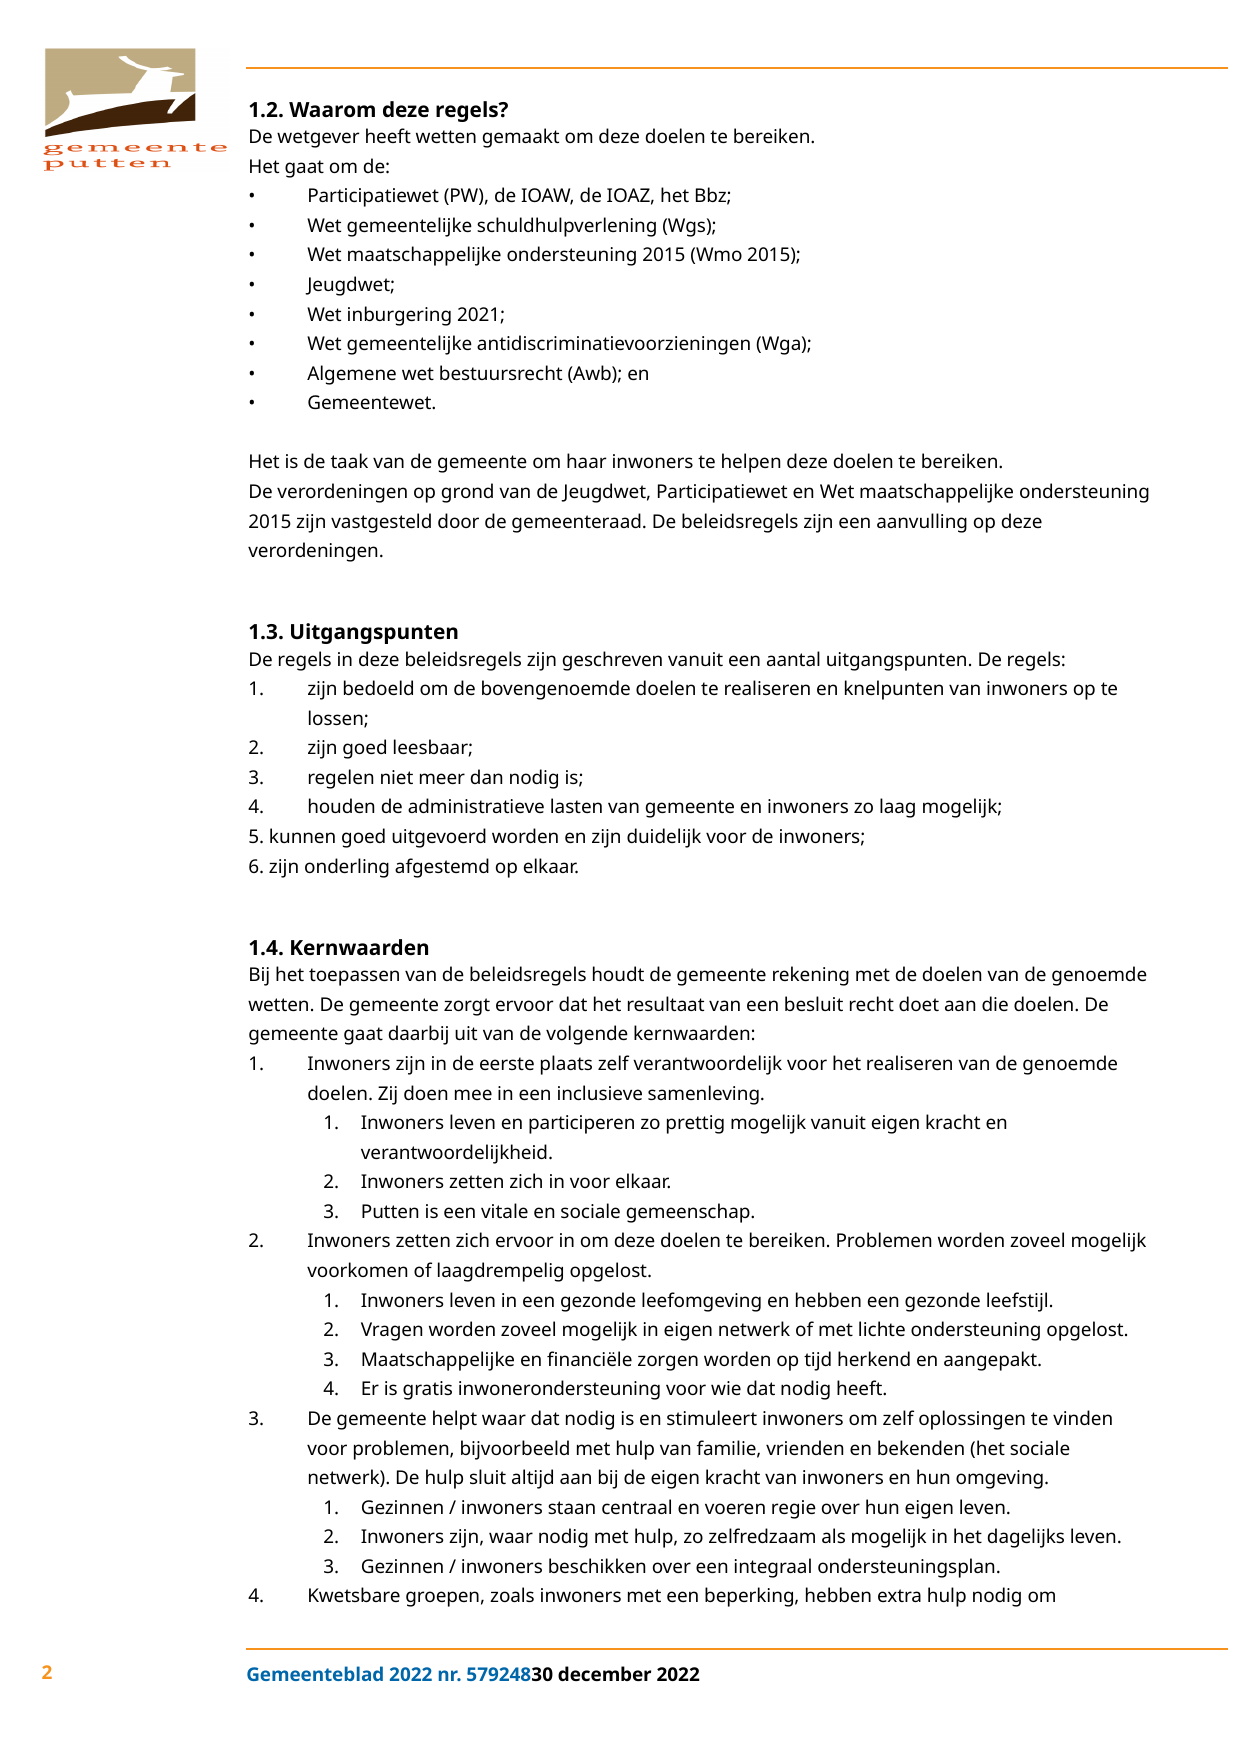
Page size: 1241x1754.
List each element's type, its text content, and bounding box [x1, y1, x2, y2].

list Wet gemeentelijke schuldhulpverlening (Wgs); [248, 212, 1152, 238]
text 6. zijn onderling afgestemd op elkaar. [248, 853, 1152, 879]
list Gezinnen / inwoners staan centraal en voeren regie over hun eigen leven. [323, 1494, 1152, 1519]
list Maatschappelijke en financiële zorgen worden op tijd herkend en aangepakt. [323, 1346, 1152, 1372]
list Wet inburgering 2021; [248, 301, 1152, 326]
text De regels in deze beleidsregels zijn geschreven vanuit een aantal uitgangspunten. De regels: [248, 646, 1152, 672]
list Putten is een vitale en sociale gemeenschap. [323, 1198, 1152, 1224]
list Wet maatschappelijke ondersteuning 2015 (Wmo 2015); [248, 242, 1152, 267]
list zijn bedoeld om de bovengenoemde doelen te realiseren en knelpunten van inwoners op te lossen; [248, 675, 1152, 731]
text Het is de taak van de gemeente om haar inwoners te helpen deze doelen te bereiken. [248, 449, 1152, 474]
text 1.4. Kernwaarden [248, 933, 1152, 961]
text 1.2. Waarom deze regels? [248, 95, 1152, 123]
list Gezinnen / inwoners beschikken over een integraal ondersteuningsplan. [323, 1553, 1152, 1579]
text Het gaat om de: [248, 153, 1152, 178]
list Inwoners zijn in de eerste plaats zelf verantwoordelijk voor het realiseren van de genoemde doelen. Zij doen mee in een inclusieve samenleving. [248, 1050, 1152, 1105]
list Kwetsbare groepen, zoals inwoners met een beperking, hebben extra hulp nodig om [248, 1583, 1152, 1608]
list Vragen worden zoveel mogelijk in eigen netwerk of met lichte ondersteuning opgelost. [323, 1316, 1152, 1342]
list Wet gemeentelijke antidiscriminatievoorzieningen (Wga); [248, 330, 1152, 356]
text Bij het toepassen van de beleidsregels houdt de gemeente rekening met de doelen van de genoemde wetten. De gemeente zorgt ervoor dat het resultaat van een besluit recht doet aan die doelen. De gemeente gaat daarbij uit van de volgende kernwaarden: [248, 961, 1152, 1046]
list Participatiewet (PW), de IOAW, de IOAZ, het Bbz; [248, 182, 1152, 208]
list Algemene wet bestuursrecht (Awb); en [248, 360, 1152, 386]
picture [41, 47, 231, 172]
list Inwoners leven en participeren zo prettig mogelijk vanuit eigen kracht en verantwoordelijkheid. [323, 1109, 1152, 1164]
list Gemeentewet. [248, 389, 1152, 415]
list regelen niet meer dan nodig is; [248, 764, 1152, 790]
text 5. kunnen goed uitgevoerd worden en zijn duidelijk voor de inwoners; [248, 823, 1152, 849]
list houden de administratieve lasten van gemeente en inwoners zo laag mogelijk; [248, 794, 1152, 819]
list Inwoners leven in een gezonde leefomgeving en hebben een gezonde leefstijl. [323, 1287, 1152, 1312]
text 1.3. Uitgangspunten [248, 617, 1152, 646]
list Inwoners zetten zich in voor elkaar. [323, 1168, 1152, 1194]
list Jeugdwet; [248, 271, 1152, 297]
list Inwoners zetten zich ervoor in om deze doelen te bereiken. Problemen worden zoveel mogelijk voorkomen of laagdrempelig opgelost. [248, 1228, 1152, 1283]
text De verordeningen op grond van de Jeugdwet, Participatiewet en Wet maatschappelijke ondersteuning 2015 zijn vastgesteld door de gemeenteraad. De beleidsregels zijn een aanvulling op deze verordeningen. [248, 478, 1152, 563]
list Inwoners zijn, waar nodig met hulp, zo zelfredzaam als mogelijk in het dagelijks leven. [323, 1523, 1152, 1549]
text De wetgever heeft wetten gemaakt om deze doelen te bereiken. [248, 123, 1152, 149]
list De gemeente helpt waar dat nodig is en stimuleert inwoners om zelf oplossingen te vinden voor problemen, bijvoorbeeld met hulp van familie, vrienden en bekenden (het sociale netwerk). De hulp sluit altijd aan bij de eigen kracht van inwoners en hun omgeving. [248, 1405, 1152, 1490]
list Er is gratis inwonerondersteuning voor wie dat nodig heeft. [323, 1376, 1152, 1401]
list zijn goed leesbaar; [248, 734, 1152, 760]
